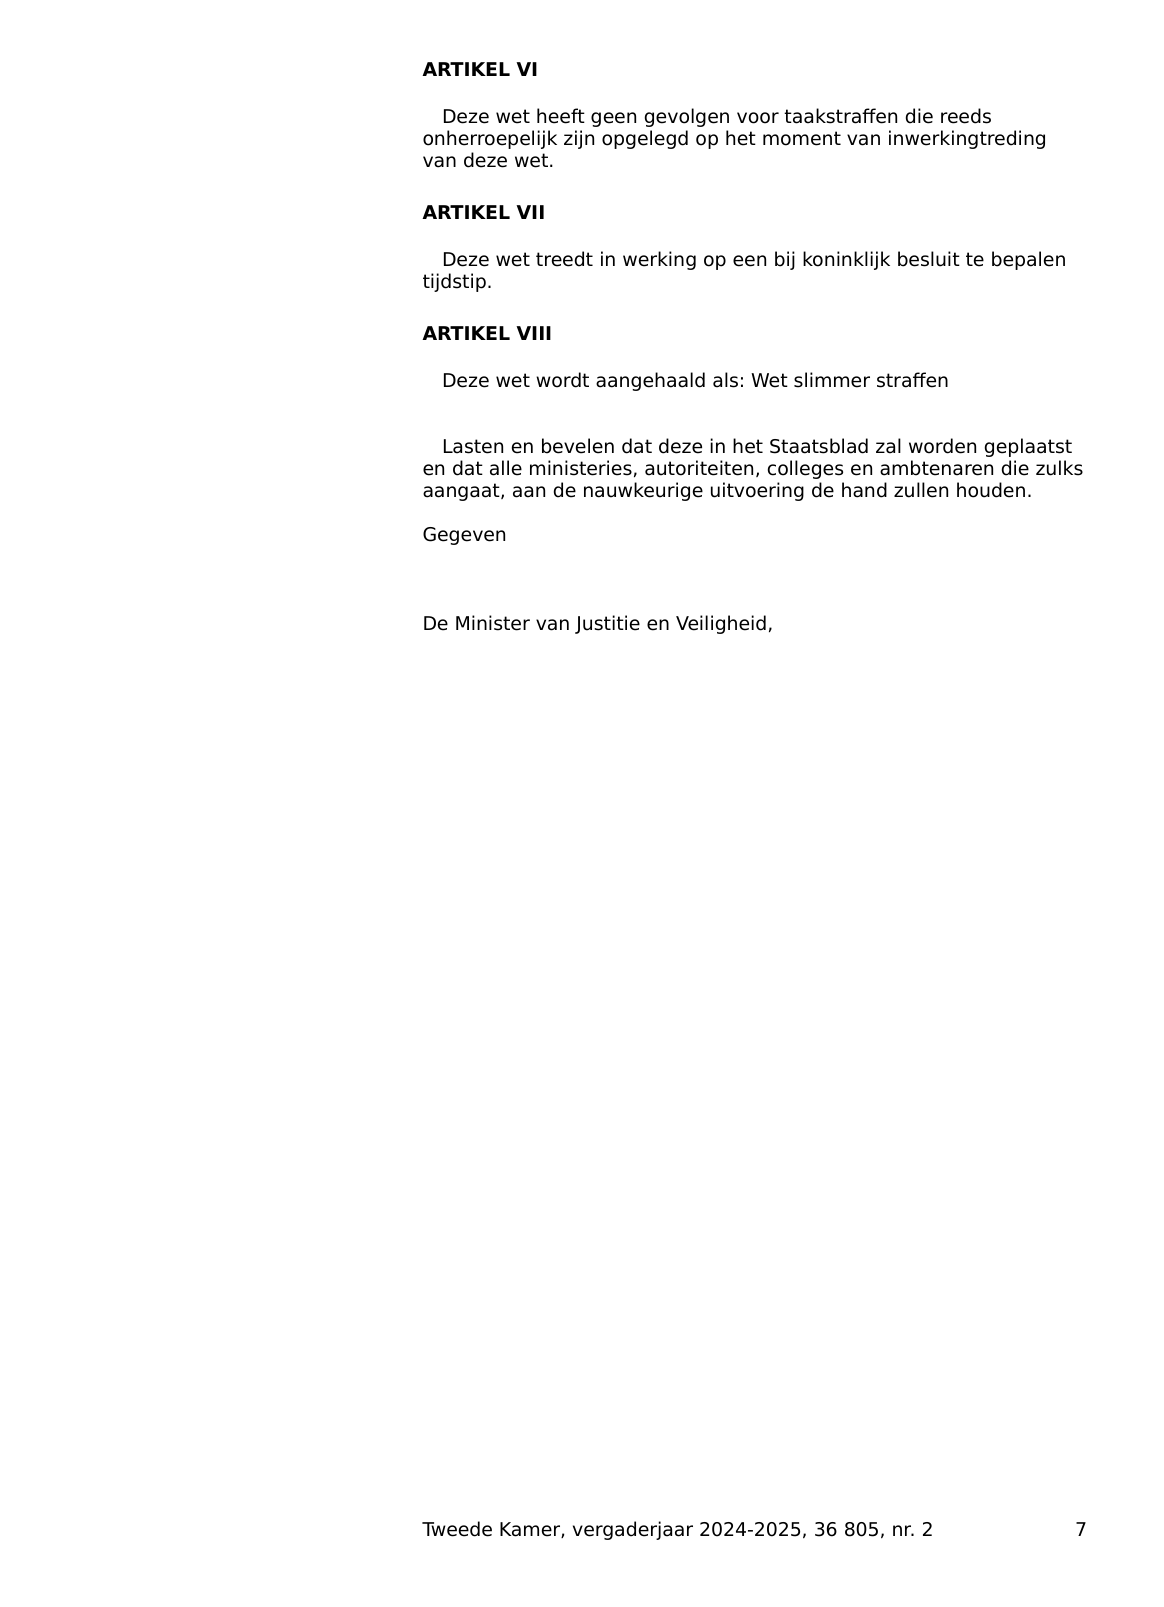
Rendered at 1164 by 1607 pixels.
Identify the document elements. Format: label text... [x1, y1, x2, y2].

subtitle ARTIKEL VII [422, 202, 1087, 224]
text Deze wet wordt aangehaald als: Wet slimmer straffen [422, 370, 1087, 392]
text Gegeven [422, 524, 1087, 546]
subtitle ARTIKEL VIII [422, 323, 1087, 345]
subtitle ARTIKEL VI [422, 59, 1087, 81]
text Deze wet treedt in werking op een bij koninklijk besluit te bepalen tijdstip. [422, 249, 1087, 293]
text Lasten en bevelen dat deze in het Staatsblad zal worden geplaatst en dat alle ministeries, autoriteiten, colleges en ambtenaren die zulks aangaat, aan de nauwkeurige uitvoering de hand zullen houden. [422, 436, 1087, 502]
text De Minister van Justitie en Veiligheid, [422, 613, 1087, 635]
text Deze wet heeft geen gevolgen voor taakstraffen die reeds onherroepelijk zijn opgelegd op het moment van inwerkingtreding van deze wet. [422, 106, 1087, 172]
